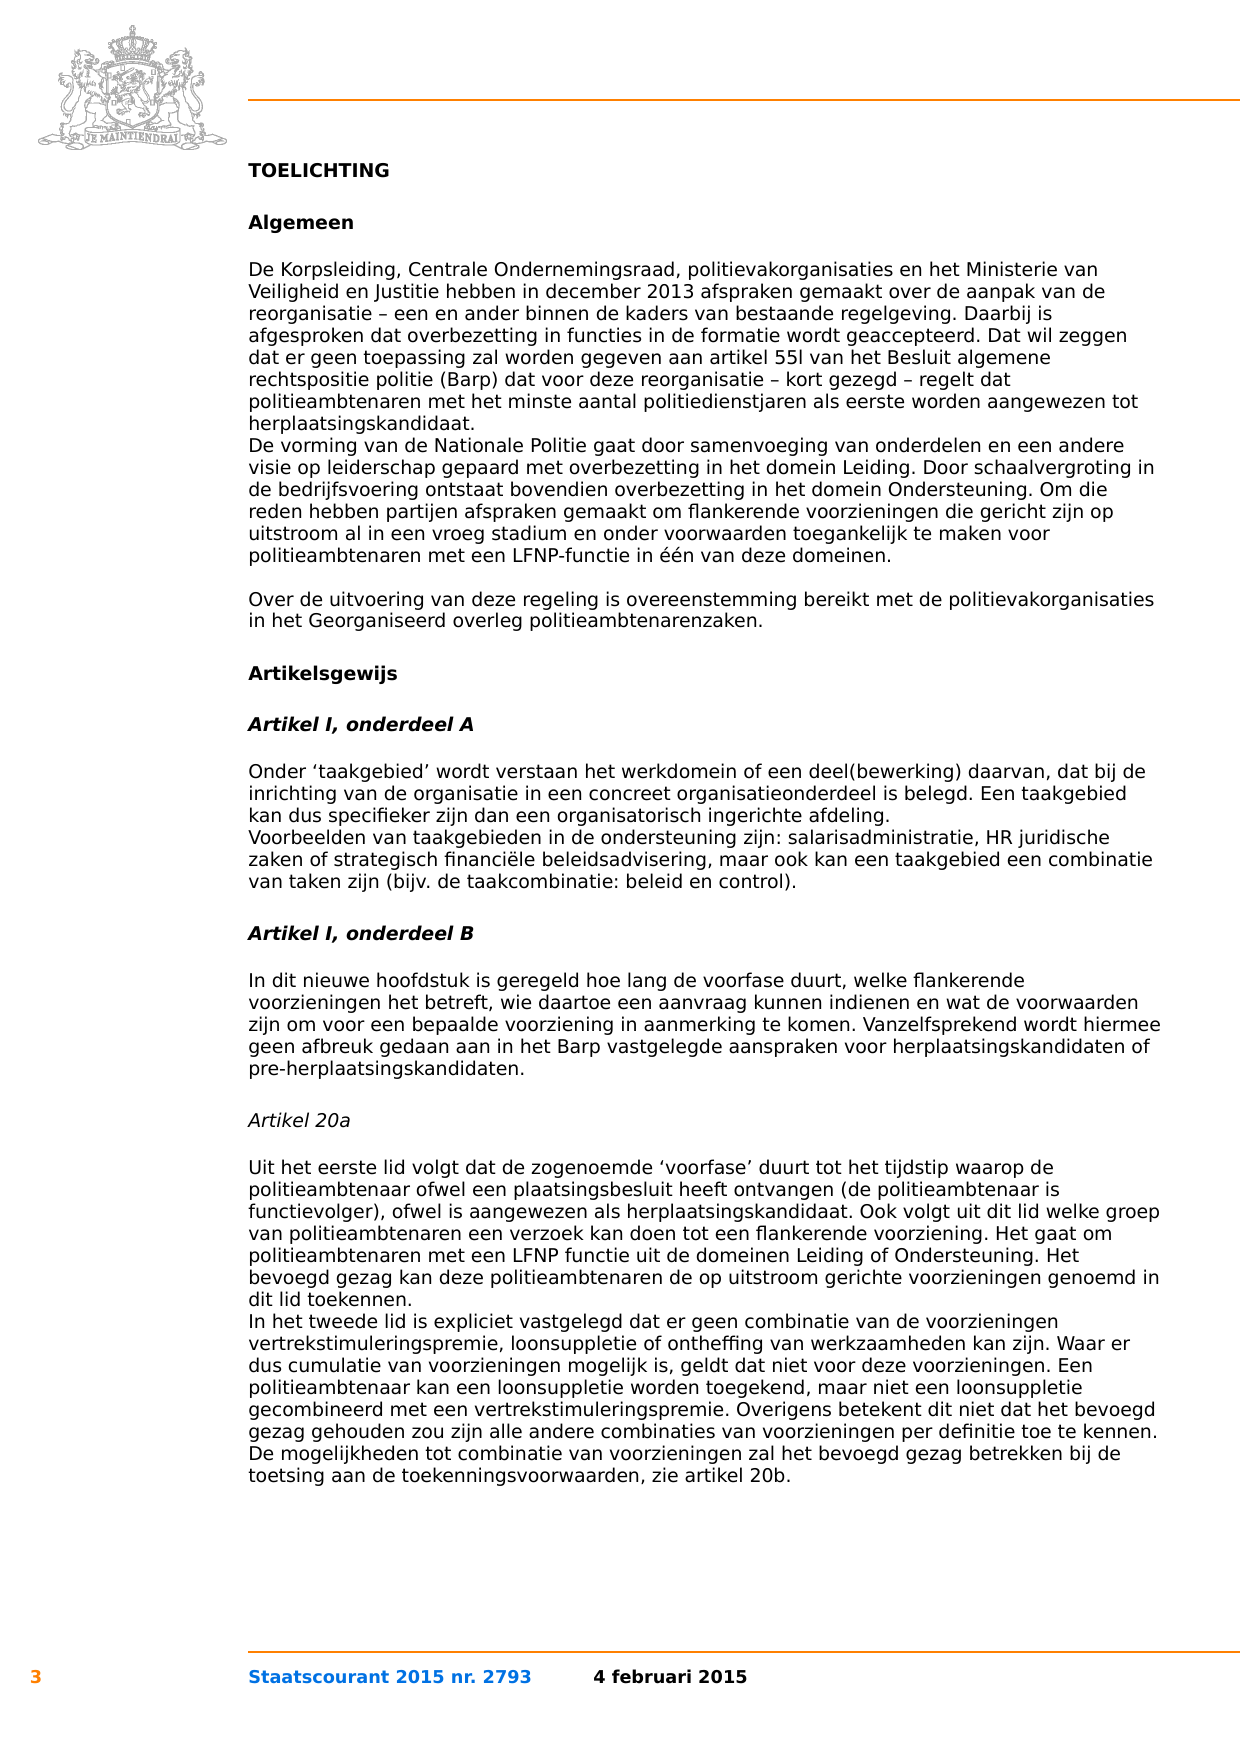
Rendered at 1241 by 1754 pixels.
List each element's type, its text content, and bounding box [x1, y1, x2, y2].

text Uit het eerste lid volgt dat de zogenoemde ‘voorfase’ duurt tot het tijdstip waarop de politieambtenaar ofwel een plaatsingsbesluit heeft ontvangen (de politieambtenaar is functievolger), ofwel is aangewezen als herplaatsingskandidaat. Ook volgt uit dit lid welke groep van politieambtenaren een verzoek kan doen tot een flankerende voorziening. Het gaat om politieambtenaren met een LFNP functie uit de domeinen Leiding of Ondersteuning. Het bevoegd gezag kan deze politieambtenaren de op uitstroom gerichte voorzieningen genoemd in dit lid toekennen. [248, 1157, 1163, 1311]
subtitle Artikelsgewijs [248, 662, 1163, 684]
text Voorbeelden van taakgebieden in de ondersteuning zijn: salarisadministratie, HR juridische zaken of strategisch financiële beleidsadvisering, maar ook kan een taakgebied een combinatie van taken zijn (bijv. de taakcombinatie: beleid en control). [248, 827, 1163, 893]
text De Korpsleiding, Centrale Ondernemingsraad, politievakorganisaties en het Ministerie van Veiligheid en Justitie hebben in december 2013 afspraken gemaakt over de aanpak van de reorganisatie – een en ander binnen de kaders van bestaande regelgeving. Daarbij is afgesproken dat overbezetting in functies in de formatie wordt geaccepteerd. Dat wil zeggen dat er geen toepassing zal worden gegeven aan artikel 55l van het Besluit algemene rechtspositie politie (Barp) dat voor deze reorganisatie – kort gezegd – regelt dat politieambtenaren met het minste aantal politiedienstjaren als eerste worden aangewezen tot herplaatsingskandidaat. [248, 259, 1163, 435]
picture [38, 25, 227, 150]
subtitle Artikel I, onderdeel B [248, 923, 1163, 945]
text De vorming van de Nationale Politie gaat door samenvoeging van onderdelen en een andere visie op leiderschap gepaard met overbezetting in het domein Leiding. Door schaalvergroting in de bedrijfsvoering ontstaat bovendien overbezetting in het domein Ondersteuning. Om die reden hebben partijen afspraken gemaakt om flankerende voorzieningen die gericht zijn op uitstroom al in een vroeg stadium en onder voorwaarden toegankelijk te maken voor politieambtenaren met een LFNP-functie in één van deze domeinen. [248, 435, 1163, 567]
text In het tweede lid is expliciet vastgelegd dat er geen combinatie van de voorzieningen vertrekstimuleringspremie, loonsuppletie of ontheffing van werkzaamheden kan zijn. Waar er dus cumulatie van voorzieningen mogelijk is, geldt dat niet voor deze voorzieningen. Een politieambtenaar kan een loonsuppletie worden toegekend, maar niet een loonsuppletie gecombineerd met een vertrekstimuleringspremie. Overigens betekent dit niet dat het bevoegd gezag gehouden zou zijn alle andere combinaties van voorzieningen per definitie toe te kennen. De mogelijkheden tot combinatie van voorzieningen zal het bevoegd gezag betrekken bij de toetsing aan de toekenningsvoorwaarden, zie artikel 20b. [248, 1311, 1163, 1487]
text In dit nieuwe hoofdstuk is geregeld hoe lang de voorfase duurt, welke flankerende voorzieningen het betreft, wie daartoe een aanvraag kunnen indienen en wat de voorwaarden zijn om voor een bepaalde voorziening in aanmerking te komen. Vanzelfsprekend wordt hiermee geen afbreuk gedaan aan in het Barp vastgelegde aanspraken voor herplaatsingskandidaten of pre-herplaatsingskandidaten. [248, 970, 1163, 1080]
text Onder ‘taakgebied’ wordt verstaan het werkdomein of een deel(bewerking) daarvan, dat bij de inrichting van de organisatie in een concreet organisatieonderdeel is belegd. Een taakgebied kan dus specifieker zijn dan een organisatorisch ingerichte afdeling. [248, 761, 1163, 827]
subtitle Artikel I, onderdeel A [248, 714, 1163, 736]
subtitle Algemeen [248, 212, 1163, 234]
subtitle TOELICHTING [248, 160, 1163, 182]
text Over de uitvoering van deze regeling is overeenstemming bereikt met de politievakorganisaties in het Georganiseerd overleg politieambtenarenzaken. [248, 588, 1163, 632]
subtitle Artikel 20a [248, 1110, 1163, 1132]
